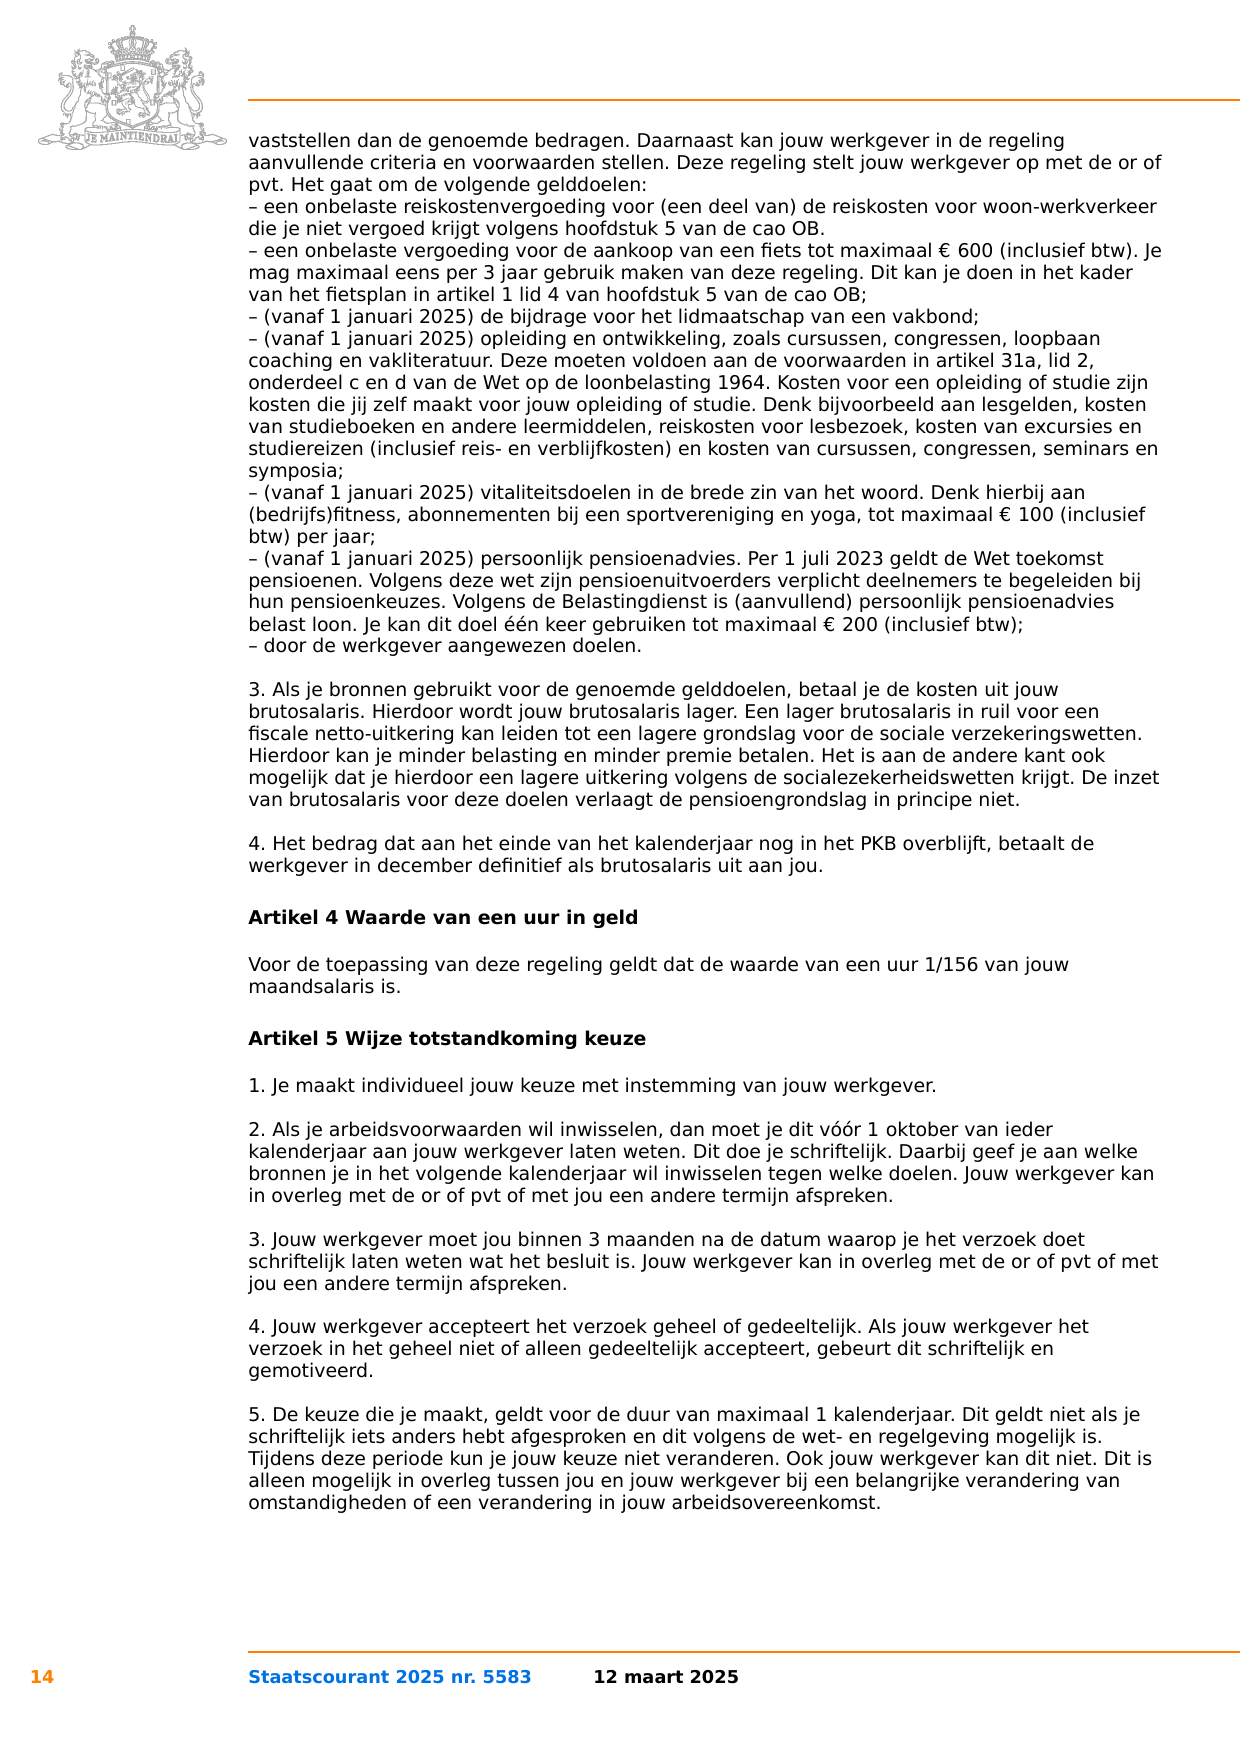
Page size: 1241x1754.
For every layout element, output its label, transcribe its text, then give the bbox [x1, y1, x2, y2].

text – (vanaf 1 januari 2025) persoonlijk pensioenadvies. Per 1 juli 2023 geldt de Wet toekomst pensioenen. Volgens deze wet zijn pensioenuitvoerders verplicht deelnemers te begeleiden bij hun pensioenkeuzes. Volgens de Belastingdienst is (aanvullend) persoonlijk pensioenadvies belast loon. Je kan dit doel één keer gebruiken tot maximaal € 200 (inclusief btw); [248, 547, 1163, 635]
text – een onbelaste reiskostenvergoeding voor (een deel van) de reiskosten voor woon-werkverkeer die je niet vergoed krijgt volgens hoofdstuk 5 van de cao OB. [248, 196, 1163, 240]
text 3. Als je bronnen gebruikt voor de genoemde gelddoelen, betaal je de kosten uit jouw brutosalaris. Hierdoor wordt jouw brutosalaris lager. Een lager brutosalaris in ruil voor een fiscale netto-uitkering kan leiden tot een lagere grondslag voor de sociale verzekeringswetten. Hierdoor kan je minder belasting en minder premie betalen. Het is aan de andere kant ook mogelijk dat je hierdoor een lagere uitkering volgens de socialezekerheidswetten krijgt. De inzet van brutosalaris voor deze doelen verlaagt de pensioengrondslag in principe niet. [248, 679, 1163, 811]
text 2. Als je arbeidsvoorwaarden wil inwisselen, dan moet je dit vóór 1 oktober van ieder kalenderjaar aan jouw werkgever laten weten. Dit doe je schriftelijk. Daarbij geef je aan welke bronnen je in het volgende kalenderjaar wil inwisselen tegen welke doelen. Jouw werkgever kan in overleg met de or of pvt of met jou een andere termijn afspreken. [248, 1119, 1163, 1207]
text – (vanaf 1 januari 2025) vitaliteitsdoelen in de brede zin van het woord. Denk hierbij aan (bedrijfs)fitness, abonnementen bij een sportvereniging en yoga, tot maximaal € 100 (inclusief btw) per jaar; [248, 482, 1163, 547]
text 4. Jouw werkgever accepteert het verzoek geheel of gedeeltelijk. Als jouw werkgever het verzoek in het geheel niet of alleen gedeeltelijk accepteert, gebeurt dit schriftelijk en gemotiveerd. [248, 1316, 1163, 1382]
picture [38, 25, 227, 150]
text Voor de toepassing van deze regeling geldt dat de waarde van een uur 1/156 van jouw maandsalaris is. [248, 954, 1163, 998]
text – (vanaf 1 januari 2025) opleiding en ontwikkeling, zoals cursussen, congressen, loopbaan coaching en vakliteratuur. Deze moeten voldoen aan de voorwaarden in artikel 31a, lid 2, onderdeel c en d van de Wet op de loonbelasting 1964. Kosten voor een opleiding of studie zijn kosten die jij zelf maakt voor jouw opleiding of studie. Denk bijvoorbeeld aan lesgelden, kosten van studieboeken en andere leermiddelen, reiskosten voor lesbezoek, kosten van excursies en studiereizen (inclusief reis- en verblijfkosten) en kosten van cursussen, congressen, seminars en symposia; [248, 328, 1163, 482]
text 5. De keuze die je maakt, geldt voor de duur van maximaal 1 kalenderjaar. Dit geldt niet als je schriftelijk iets anders hebt afgesproken en dit volgens de wet- en regelgeving mogelijk is. Tijdens deze periode kun je jouw keuze niet veranderen. Ook jouw werkgever kan dit niet. Dit is alleen mogelijk in overleg tussen jou en jouw werkgever bij een belangrijke verandering van omstandigheden of een verandering in jouw arbeidsovereenkomst. [248, 1404, 1163, 1514]
subtitle Artikel 4 Waarde van een uur in geld [248, 907, 1163, 929]
text vaststellen dan de genoemde bedragen. Daarnaast kan jouw werkgever in de regeling aanvullende criteria en voorwaarden stellen. Deze regeling stelt jouw werkgever op met de or of pvt. Het gaat om de volgende gelddoelen: [248, 130, 1163, 196]
text 1. Je maakt individueel jouw keuze met instemming van jouw werkgever. [248, 1075, 1163, 1097]
text – door de werkgever aangewezen doelen. [248, 635, 1163, 657]
text 3. Jouw werkgever moet jou binnen 3 maanden na de datum waarop je het verzoek doet schriftelijk laten weten wat het besluit is. Jouw werkgever kan in overleg met de or of pvt of met jou een andere termijn afspreken. [248, 1228, 1163, 1294]
text – (vanaf 1 januari 2025) de bijdrage voor het lidmaatschap van een vakbond; [248, 306, 1163, 328]
text 4. Het bedrag dat aan het einde van het kalenderjaar nog in het PKB overblijft, betaalt de werkgever in december definitief als brutosalaris uit aan jou. [248, 833, 1163, 877]
subtitle Artikel 5 Wijze totstandkoming keuze [248, 1028, 1163, 1050]
text – een onbelaste vergoeding voor de aankoop van een fiets tot maximaal € 600 (inclusief btw). Je mag maximaal eens per 3 jaar gebruik maken van deze regeling. Dit kan je doen in het kader van het fietsplan in artikel 1 lid 4 van hoofdstuk 5 van de cao OB; [248, 240, 1163, 306]
